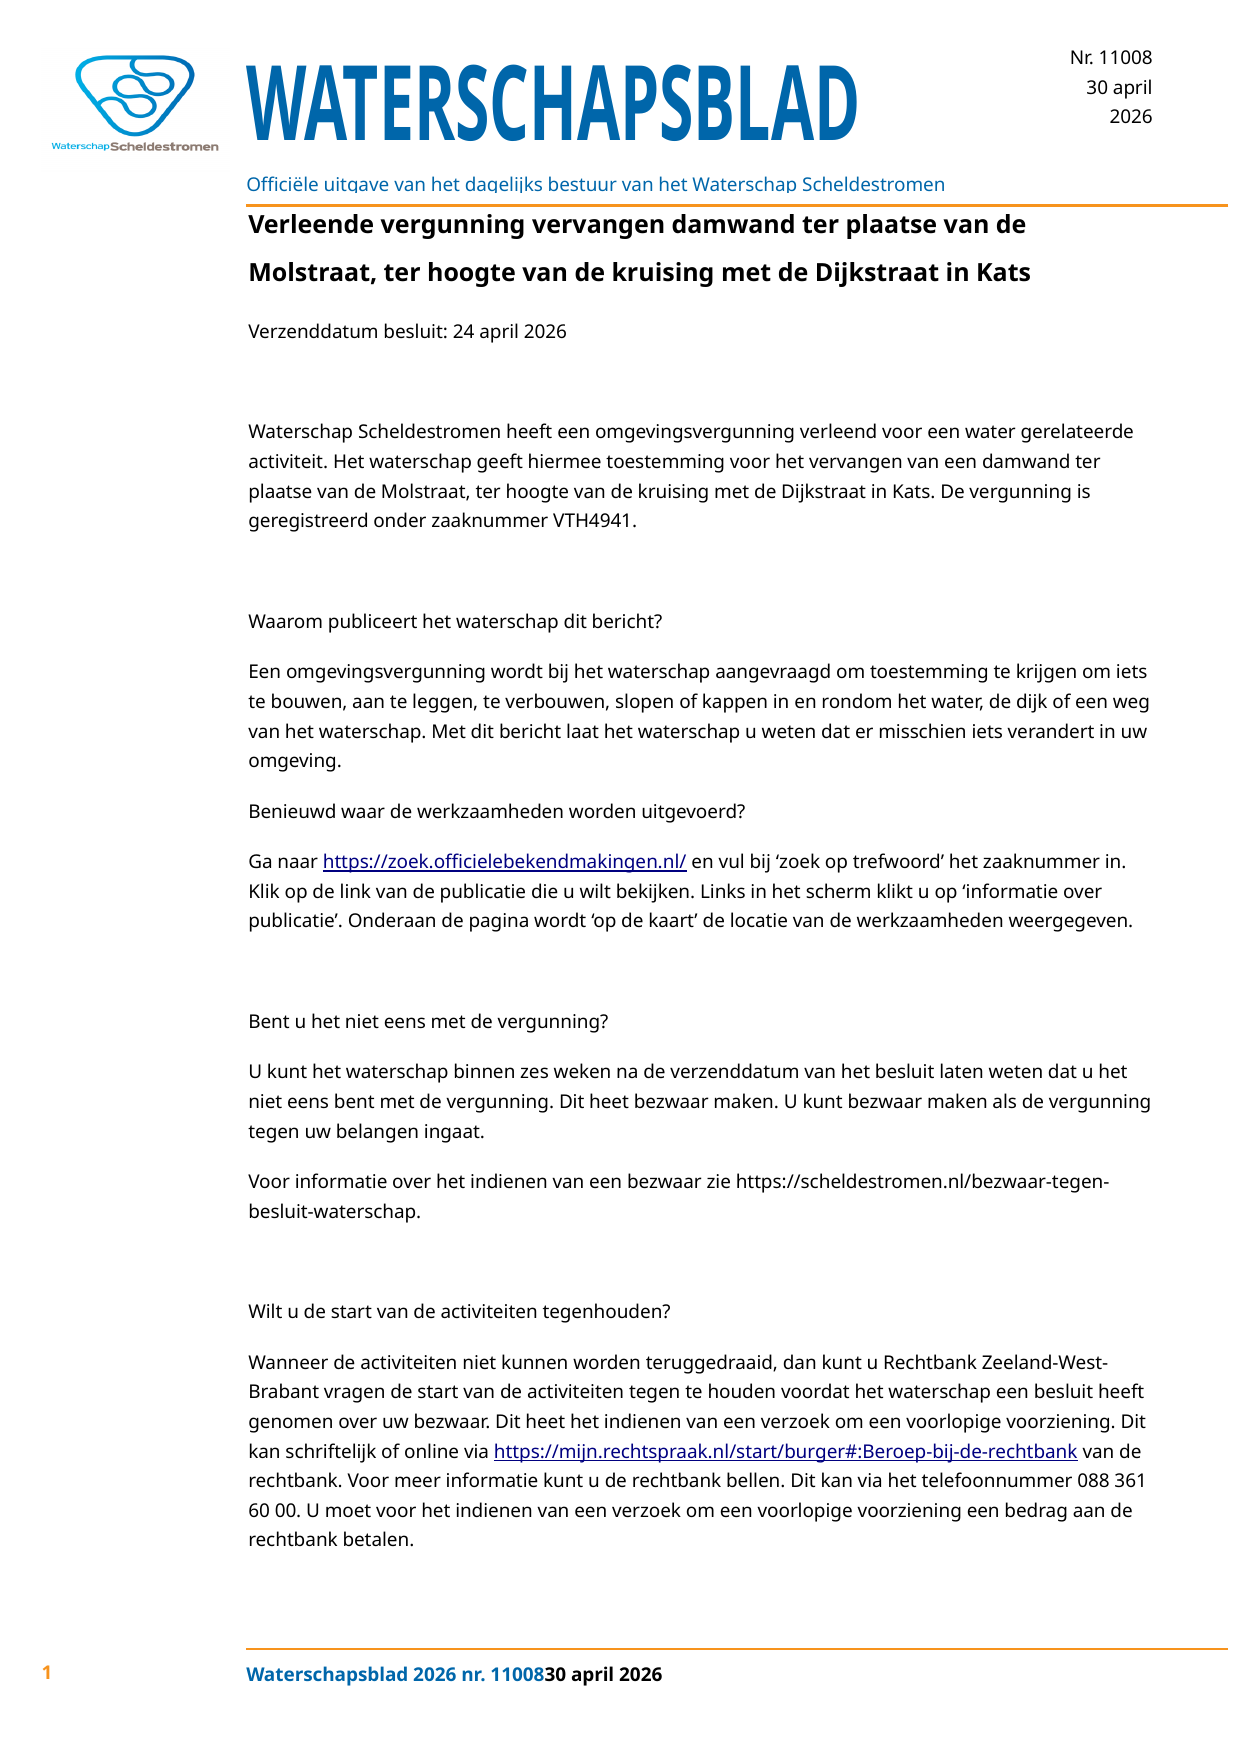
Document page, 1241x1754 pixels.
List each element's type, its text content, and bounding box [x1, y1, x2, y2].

text Verleende vergunning vervangen damwand ter plaatse van de Molstraat, ter hoogte van de kruising met de Dijkstraat in Kats [248, 207, 1152, 288]
text Bent u het niet eens met de vergunning? [248, 1008, 1152, 1034]
text U kunt het waterschap binnen zes weken na de verzenddatum van het besluit laten weten dat u het niet eens bent met de vergunning. Dit heet bezwaar maken. U kunt bezwaar maken als de vergunning tegen uw belangen ingaat. [248, 1059, 1152, 1144]
text Voor informatie over het indienen van een bezwaar zie https://scheldestromen.nl/bezwaar-tegen-besluit-waterschap. [248, 1168, 1152, 1224]
text Verzenddatum besluit: 24 april 2026 [248, 318, 1152, 344]
text Waarom publiceert het waterschap dit bericht? [248, 608, 1152, 634]
text Benieuwd waar de werkzaamheden worden uitgevoerd? [248, 798, 1152, 824]
text Wilt u de start van de activiteiten tegenhouden? [248, 1299, 1152, 1324]
text Een omgevingsvergunning wordt bij het waterschap aangevraagd om toestemming te krijgen om iets te bouwen, aan te leggen, te verbouwen, slopen of kappen in en rondom het water, de dijk of een weg van het waterschap. Met dit bericht laat het waterschap u weten dat er misschien iets verandert in uw omgeving. [248, 659, 1152, 773]
text Wanneer de activiteiten niet kunnen worden teruggedraaid, dan kunt u Rechtbank Zeeland-West-Brabant vragen de start van de activiteiten tegen te houden voordat het waterschap een besluit heeft genomen over uw bezwaar. Dit heet het indienen van een verzoek om een voorlopige voorziening. Dit kan schriftelijk of online via https://mijn.rechtspraak.nl/start/burger#:Beroep-bij-de-rechtbank van de rechtbank. Voor meer informatie kunt u de rechtbank bellen. Dit kan via het telefoonnummer 088 361 60 00. U moet voor het indienen van een verzoek om een voorlopige voorziening een bedrag aan de rechtbank betalen. [248, 1349, 1152, 1552]
picture [41, 47, 231, 172]
text Ga naar https://zoek.officielebekendmakingen.nl/ en vul bij ‘zoek op trefwoord’ het zaaknummer in. Klik op de link van de publicatie die u wilt bekijken. Links in het scherm klikt u op ‘informatie over publicatie’. Onderaan de pagina wordt ‘op de kaart’ de locatie van de werkzaamheden weergegeven. [248, 848, 1152, 933]
text Waterschap Scheldestromen heeft een omgevingsvergunning verleend voor een water gerelateerde activiteit. Het waterschap geeft hiermee toestemming voor het vervangen van een damwand ter plaatse van de Molstraat, ter hoogte van de kruising met de Dijkstraat in Kats. De vergunning is geregistreerd onder zaaknummer VTH4941. [248, 419, 1152, 533]
